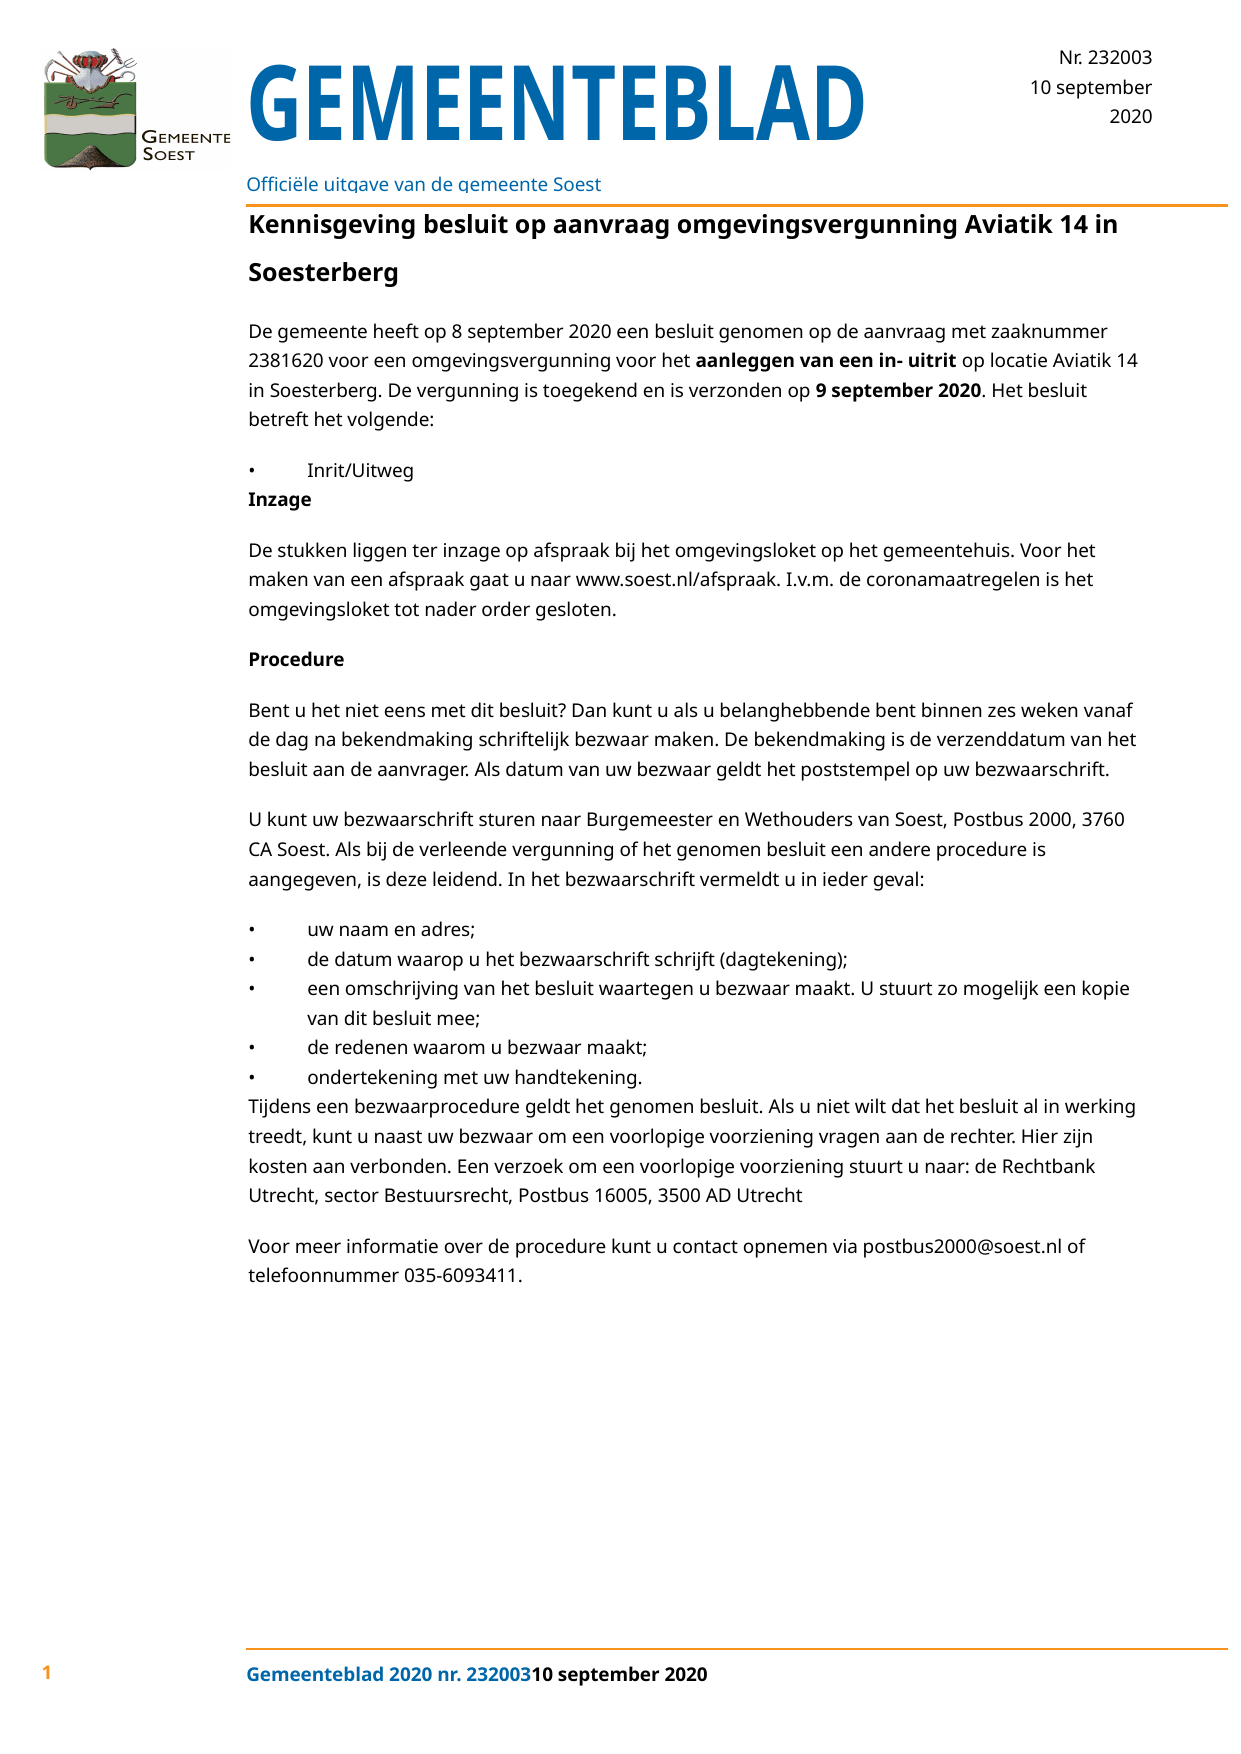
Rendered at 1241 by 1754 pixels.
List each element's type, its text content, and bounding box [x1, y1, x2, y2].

text Bent u het niet eens met dit besluit? Dan kunt u als u belanghebbende bent binnen zes weken vanaf de dag na bekendmaking schriftelijk bezwaar maken. De bekendmaking is de verzenddatum van het besluit aan de aanvrager. Als datum van uw bezwaar geldt het poststempel op uw bezwaarschrift. [248, 697, 1152, 782]
list de redenen waarom u bezwaar maakt; [248, 1034, 1152, 1060]
picture [41, 47, 231, 172]
text De stukken liggen ter inzage op afspraak bij het omgevingsloket op het gemeentehuis. Voor het maken van een afspraak gaat u naar www.soest.nl/afspraak. I.v.m. de coronamaatregelen is het omgevingsloket tot nader order gesloten. [248, 537, 1152, 622]
list ondertekening met uw handtekening. [248, 1064, 1152, 1090]
text Procedure [248, 647, 1152, 672]
text De gemeente heeft op 8 september 2020 een besluit genomen op de aanvraag met zaaknummer 2381620 voor een omgevingsvergunning voor het aanleggen van een in- uitrit op locatie Aviatik 14 in Soesterberg. De vergunning is toegekend en is verzonden op 9 september 2020. Het besluit betreft het volgende: [248, 318, 1152, 432]
list de datum waarop u het bezwaarschrift schrijft (dagtekening); [248, 946, 1152, 972]
text Voor meer informatie over de procedure kunt u contact opnemen via postbus2000@soest.nl of telefoonnummer 035-6093411. [248, 1233, 1152, 1288]
text Kennisgeving besluit op aanvraag omgevingsvergunning Aviatik 14 in Soesterberg [248, 207, 1152, 288]
list een omschrijving van het besluit waartegen u bezwaar maakt. U stuurt zo mogelijk een kopie van dit besluit mee; [248, 975, 1152, 1031]
text U kunt uw bezwaarschrift sturen naar Burgemeester en Wethouders van Soest, Postbus 2000, 3760 CA Soest. Als bij de verleende vergunning of het genomen besluit een andere procedure is aangegeven, is deze leidend. In het bezwaarschrift vermeldt u in ieder geval: [248, 807, 1152, 892]
text Inzage [248, 487, 1152, 512]
list Inrit/Uitweg [248, 457, 1152, 483]
list uw naam en adres; [248, 916, 1152, 942]
text Tijdens een bezwaarprocedure geldt het genomen besluit. Als u niet wilt dat het besluit al in werking treedt, kunt u naast uw bezwaar om een voorlopige voorziening vragen aan de rechter. Hier zijn kosten aan verbonden. Een verzoek om een voorlopige voorziening stuurt u naar: de Rechtbank Utrecht, sector Bestuursrecht, Postbus 16005, 3500 AD Utrecht [248, 1094, 1152, 1208]
